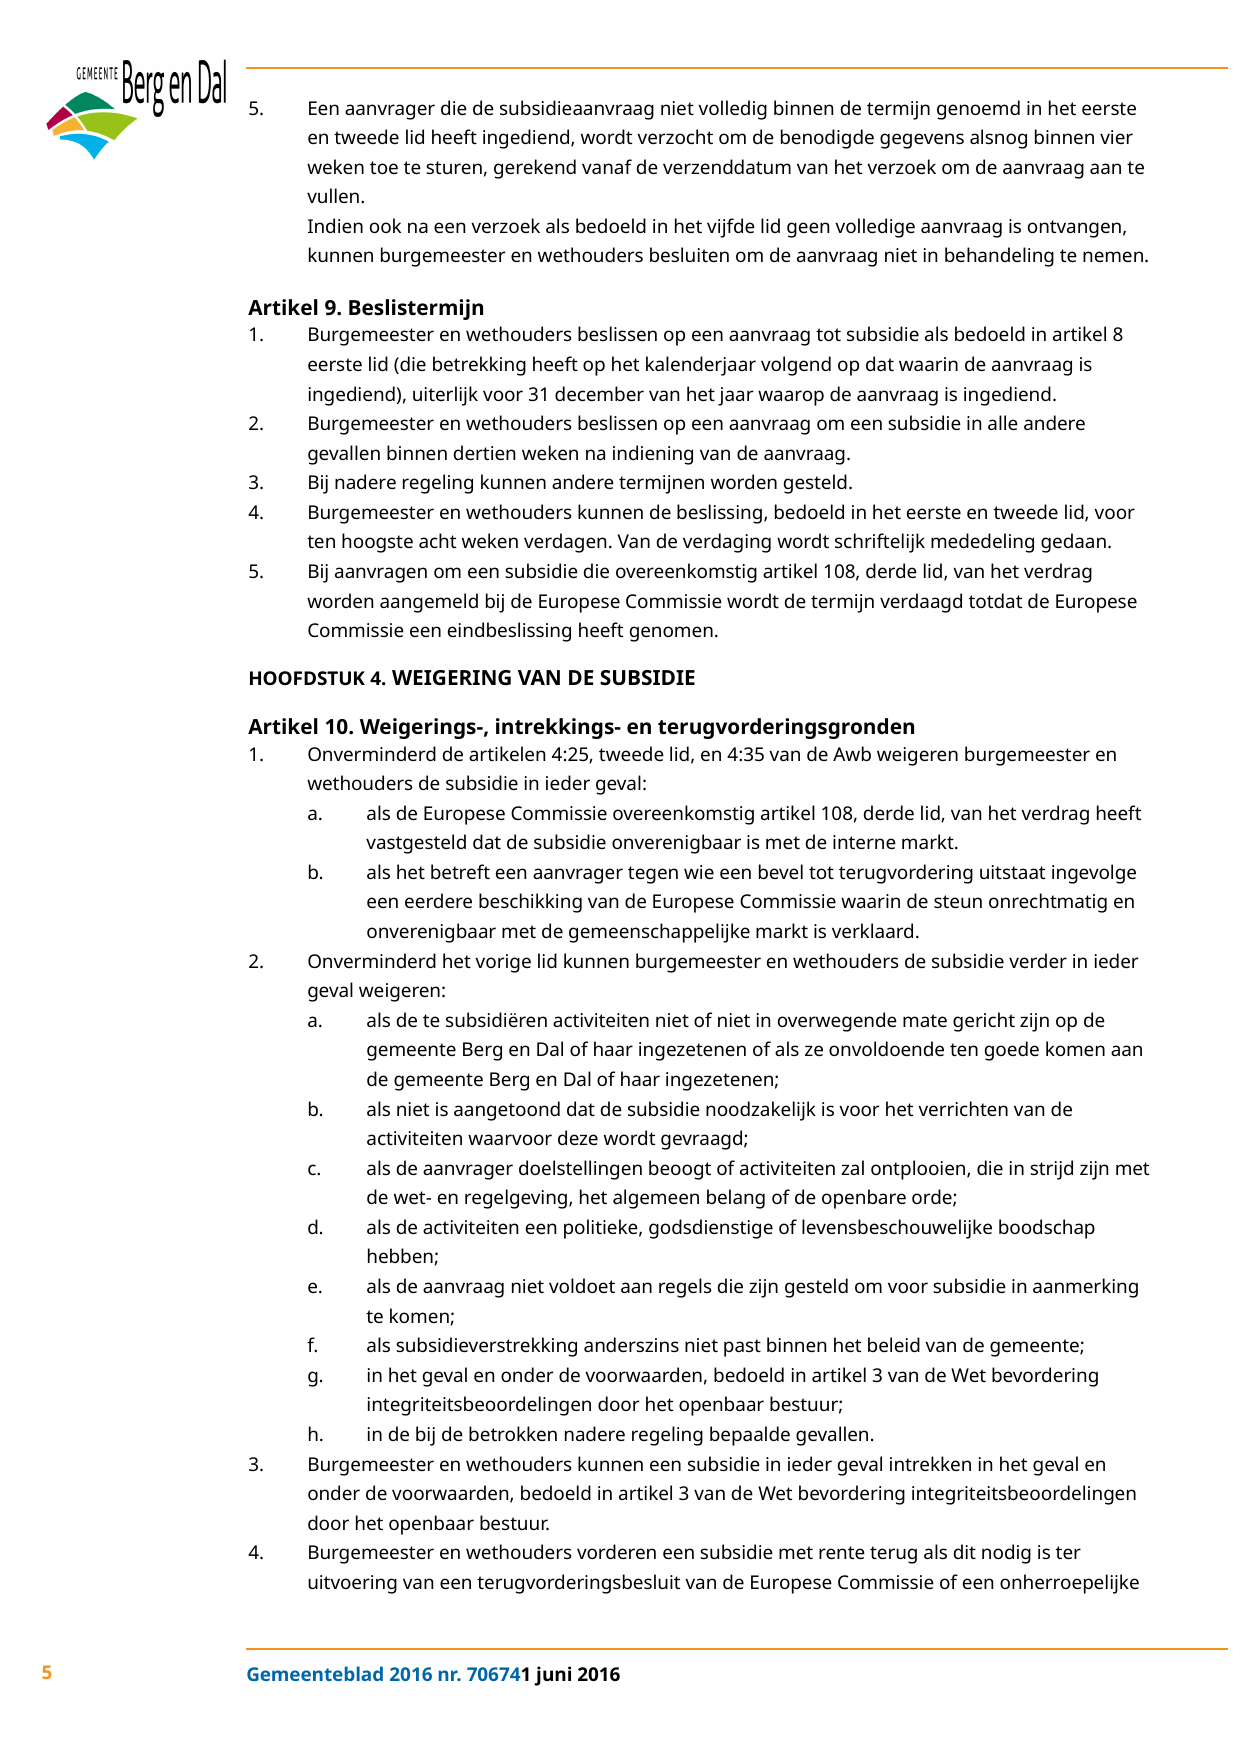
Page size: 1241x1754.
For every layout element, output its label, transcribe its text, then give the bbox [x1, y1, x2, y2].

list in het geval en onder de voorwaarden, bedoeld in artikel 3 van de Wet bevordering integriteitsbeoordelingen door het openbaar bestuur; [307, 1362, 1152, 1417]
list Onverminderd de artikelen 4:25, tweede lid, en 4:35 van de Awb weigeren burgemeester en wethouders de subsidie in ieder geval: [248, 741, 1152, 796]
list als de activiteiten een politieke, godsdienstige of levensbeschouwelijke boodschap hebben; [307, 1214, 1152, 1269]
list Onverminderd het vorige lid kunnen burgemeester en wethouders de subsidie verder in ieder geval weigeren: [248, 948, 1152, 1003]
text Artikel 9. Beslistermijn [248, 293, 1152, 322]
text Artikel 10. Weigerings-, intrekkings- en terugvorderingsgronden [248, 712, 1152, 741]
list als de aanvraag niet voldoet aan regels die zijn gesteld om voor subsidie in aanmerking te komen; [307, 1273, 1152, 1328]
list als niet is aangetoond dat de subsidie noodzakelijk is voor het verrichten van de activiteiten waarvoor deze wordt gevraagd; [307, 1096, 1152, 1151]
list Burgemeester en wethouders beslissen op een aanvraag om een subsidie in alle andere gevallen binnen dertien weken na indiening van de aanvraag. [248, 410, 1152, 466]
picture [41, 47, 231, 172]
list Bij nadere regeling kunnen andere termijnen worden gesteld. [248, 469, 1152, 495]
text HOOFDSTUK 4. WEIGERING VAN DE SUBSIDIE [248, 663, 1152, 691]
list als het betreft een aanvrager tegen wie een bevel tot terugvordering uitstaat ingevolge een eerdere beschikking van de Europese Commissie waarin de steun onrechtmatig en onverenigbaar met de gemeenschappelijke markt is verklaard. [307, 859, 1152, 944]
list Burgemeester en wethouders kunnen een subsidie in ieder geval intrekken in het geval en onder de voorwaarden, bedoeld in artikel 3 van de Wet bevordering integriteitsbeoordelingen door het openbaar bestuur. [248, 1451, 1152, 1536]
list Burgemeester en wethouders kunnen de beslissing, bedoeld in het eerste en tweede lid, voor ten hoogste acht weken verdagen. Van de verdaging wordt schriftelijk mededeling gedaan. [248, 499, 1152, 554]
list als de te subsidiëren activiteiten niet of niet in overwegende mate gericht zijn op de gemeente Berg en Dal of haar ingezetenen of als ze onvoldoende ten goede komen aan de gemeente Berg en Dal of haar ingezetenen; [307, 1007, 1152, 1092]
list Burgemeester en wethouders vorderen een subsidie met rente terug als dit nodig is ter uitvoering van een terugvorderingsbesluit van de Europese Commissie of een onherroepelijke [248, 1539, 1152, 1595]
list Bij aanvragen om een subsidie die overeenkomstig artikel 108, derde lid, van het verdrag worden aangemeld bij de Europese Commissie wordt de termijn verdaagd totdat de Europese Commissie een eindbeslissing heeft genomen. [248, 558, 1152, 643]
list in de bij de betrokken nadere regeling bepaalde gevallen. [307, 1421, 1152, 1447]
list als de aanvrager doelstellingen beoogt of activiteiten zal ontplooien, die in strijd zijn met de wet- en regelgeving, het algemeen belang of de openbare orde; [307, 1155, 1152, 1210]
list als de Europese Commissie overeenkomstig artikel 108, derde lid, van het verdrag heeft vastgesteld dat de subsidie onverenigbaar is met de interne markt. [307, 800, 1152, 855]
list Burgemeester en wethouders beslissen op een aanvraag tot subsidie als bedoeld in artikel 8 eerste lid (die betrekking heeft op het kalenderjaar volgend op dat waarin de aanvraag is ingediend), uiterlijk voor 31 december van het jaar waarop de aanvraag is ingediend. [248, 322, 1152, 406]
list Een aanvrager die de subsidieaanvraag niet volledig binnen de termijn genoemd in het eerste en tweede lid heeft ingediend, wordt verzocht om de benodigde gegevens alsnog binnen vier weken toe te sturen, gerekend vanaf de verzenddatum van het verzoek om de aanvraag aan te vullen. [248, 95, 1152, 209]
list als subsidieverstrekking anderszins niet past binnen het beleid van de gemeente; [307, 1332, 1152, 1358]
list Indien ook na een verzoek als bedoeld in het vijfde lid geen volledige aanvraag is ontvangen, kunnen burgemeester en wethouders besluiten om de aanvraag niet in behandeling te nemen. [248, 213, 1152, 268]
